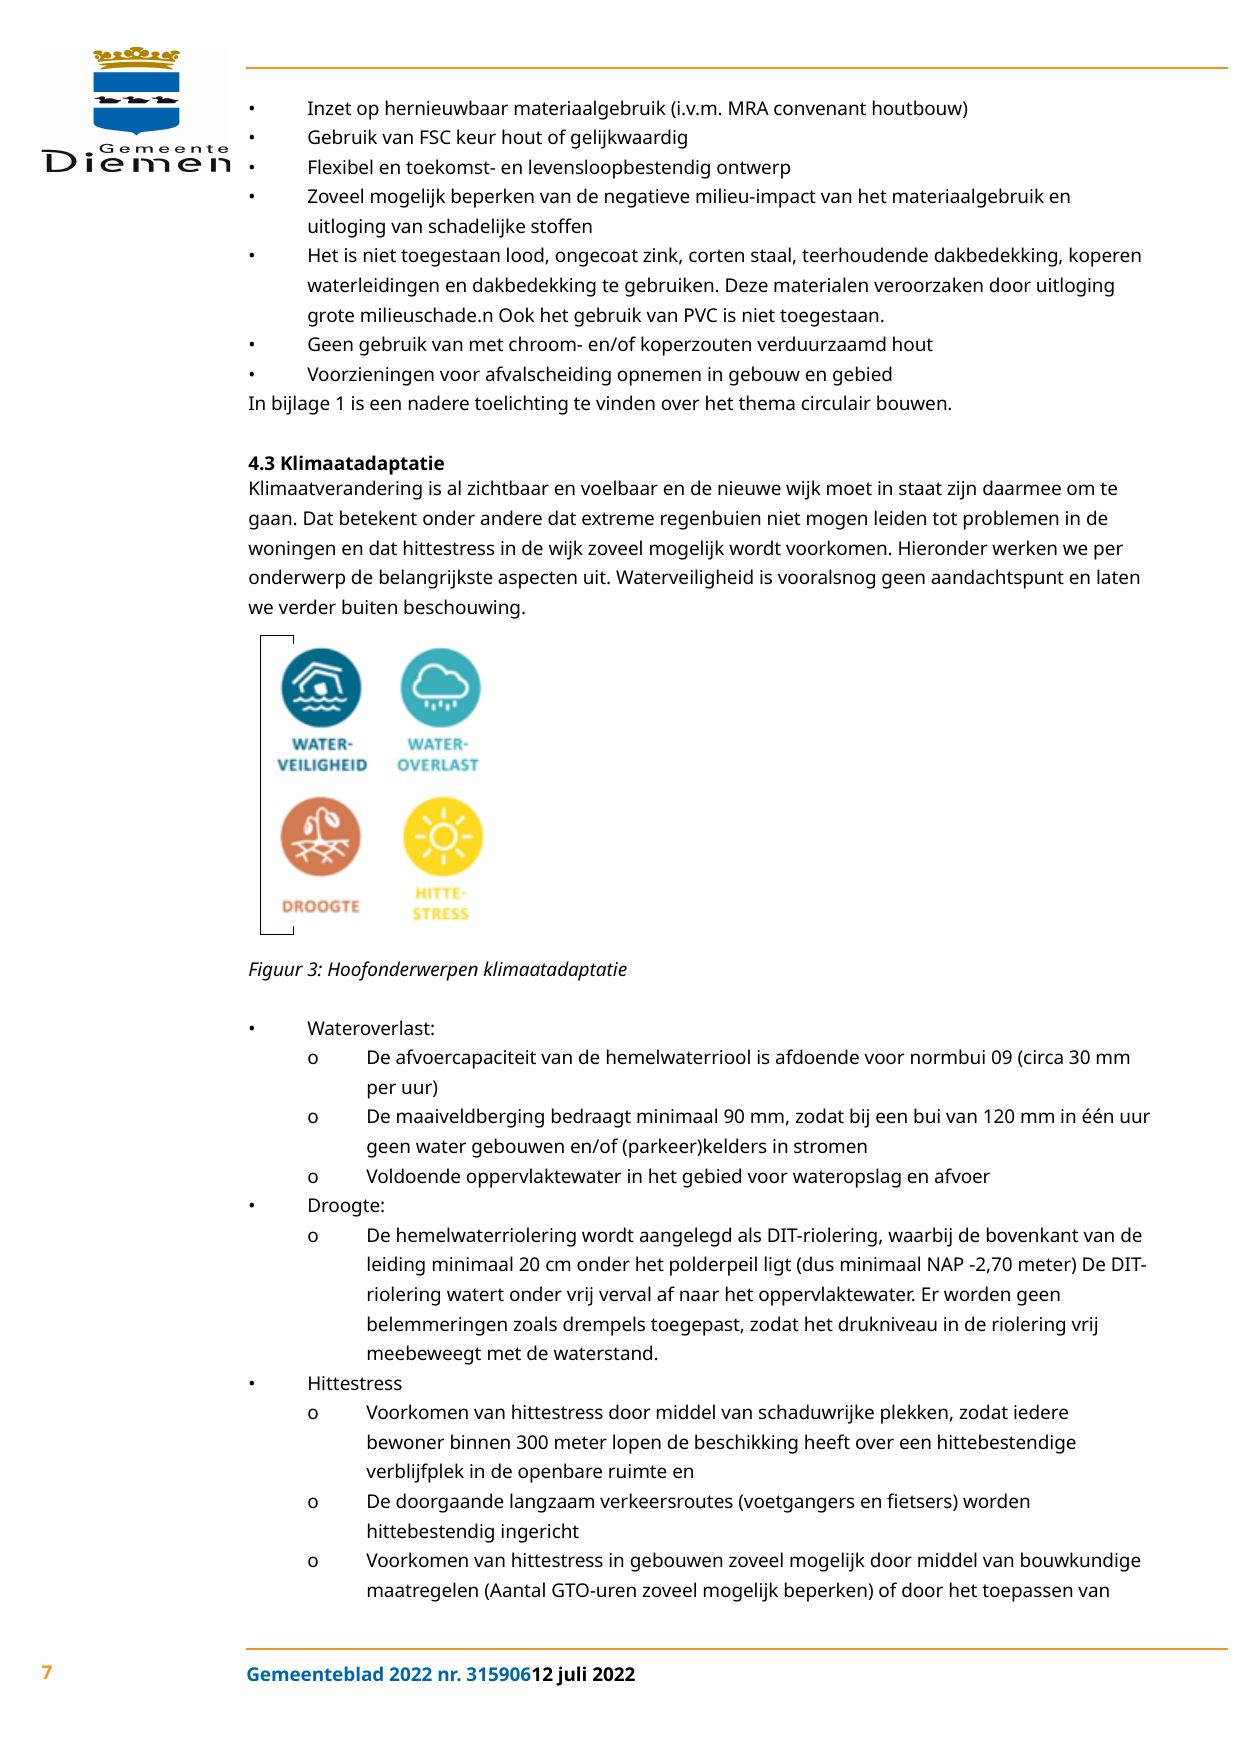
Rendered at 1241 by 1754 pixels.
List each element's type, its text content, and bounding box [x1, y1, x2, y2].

list Voorkomen van hittestress in gebouwen zoveel mogelijk door middel van bouwkundige maatregelen (Aantal GTO-uren zoveel mogelijk beperken) of door het toepassen van [307, 1547, 1152, 1603]
list Voorzieningen voor afvalscheiding opnemen in gebouw en gebied [248, 361, 1152, 387]
list Voorkomen van hittestress door middel van schaduwrijke plekken, zodat iedere bewoner binnen 300 meter lopen de beschikking heeft over een hittebestendige verblijfplek in de openbare ruimte en [307, 1399, 1152, 1484]
list Inzet op hernieuwbaar materiaalgebruik (i.v.m. MRA convenant houtbouw) [248, 95, 1152, 121]
list De maaiveldberging bedraagt minimaal 90 mm, zodat bij een bui van 120 mm in één uur geen water gebouwen en/of (parkeer)kelders in stromen [307, 1104, 1152, 1159]
list Droogte: [248, 1192, 1152, 1218]
picture [41, 47, 231, 172]
text Klimaatverandering is al zichtbaar en voelbaar en de nieuwe wijk moet in staat zijn daarmee om te gaan. Dat betekent onder andere dat extreme regenbuien niet mogen leiden tot problemen in de woningen en dat hittestress in de wijk zoveel mogelijk wordt voorkomen. Hieronder werken we per onderwerp de belangrijkste aspecten uit. Waterveiligheid is vooralsnog geen aandachtspunt en laten we verder buiten beschouwing. [248, 476, 1152, 619]
list Gebruik van FSC keur hout of gelijkwaardig [248, 124, 1152, 150]
list Wateroverlast: [248, 1015, 1152, 1041]
text 4.3 Klimaatadaptatie [248, 450, 1152, 476]
list Voldoende oppervlaktewater in het gebied voor wateropslag en afvoer [307, 1163, 1152, 1188]
list Het is niet toegestaan lood, ongecoat zink, corten staal, teerhoudende dakbedekking, koperen waterleidingen en dakbedekking te gebruiken. Deze materialen veroorzaken door uitloging grote milieuschade.n Ook het gebruik van PVC is niet toegestaan. [248, 243, 1152, 328]
list Hittestress [248, 1370, 1152, 1396]
picture [268, 644, 505, 926]
list De afvoercapaciteit van de hemelwaterriool is afdoende voor normbui 09 (circa 30 mm per uur) [307, 1044, 1152, 1100]
text In bijlage 1 is een nadere toelichting te vinden over het thema circulair bouwen. [248, 391, 1152, 416]
list De doorgaande langzaam verkeersroutes (voetgangers en fietsers) worden hittebestendig ingericht [307, 1488, 1152, 1543]
list Geen gebruik van met chroom- en/of koperzouten verduurzaamd hout [248, 331, 1152, 357]
text Figuur 3: Hoofonderwerpen klimaatadaptatie [248, 956, 1152, 981]
list De hemelwaterriolering wordt aangelegd als DIT-riolering, waarbij de bovenkant van de leiding minimaal 20 cm onder het polderpeil ligt (dus minimaal NAP -2,70 meter) De DIT-riolering watert onder vrij verval af naar het oppervlaktewater. Er worden geen belemmeringen zoals drempels toegepast, zodat het drukniveau in de riolering vrij meebeweegt met de waterstand. [307, 1222, 1152, 1366]
list Flexibel en toekomst- en levensloopbestendig ontwerp [248, 154, 1152, 180]
list Zoveel mogelijk beperken van de negatieve milieu-impact van het materiaalgebruik en uitloging van schadelijke stoffen [248, 183, 1152, 239]
